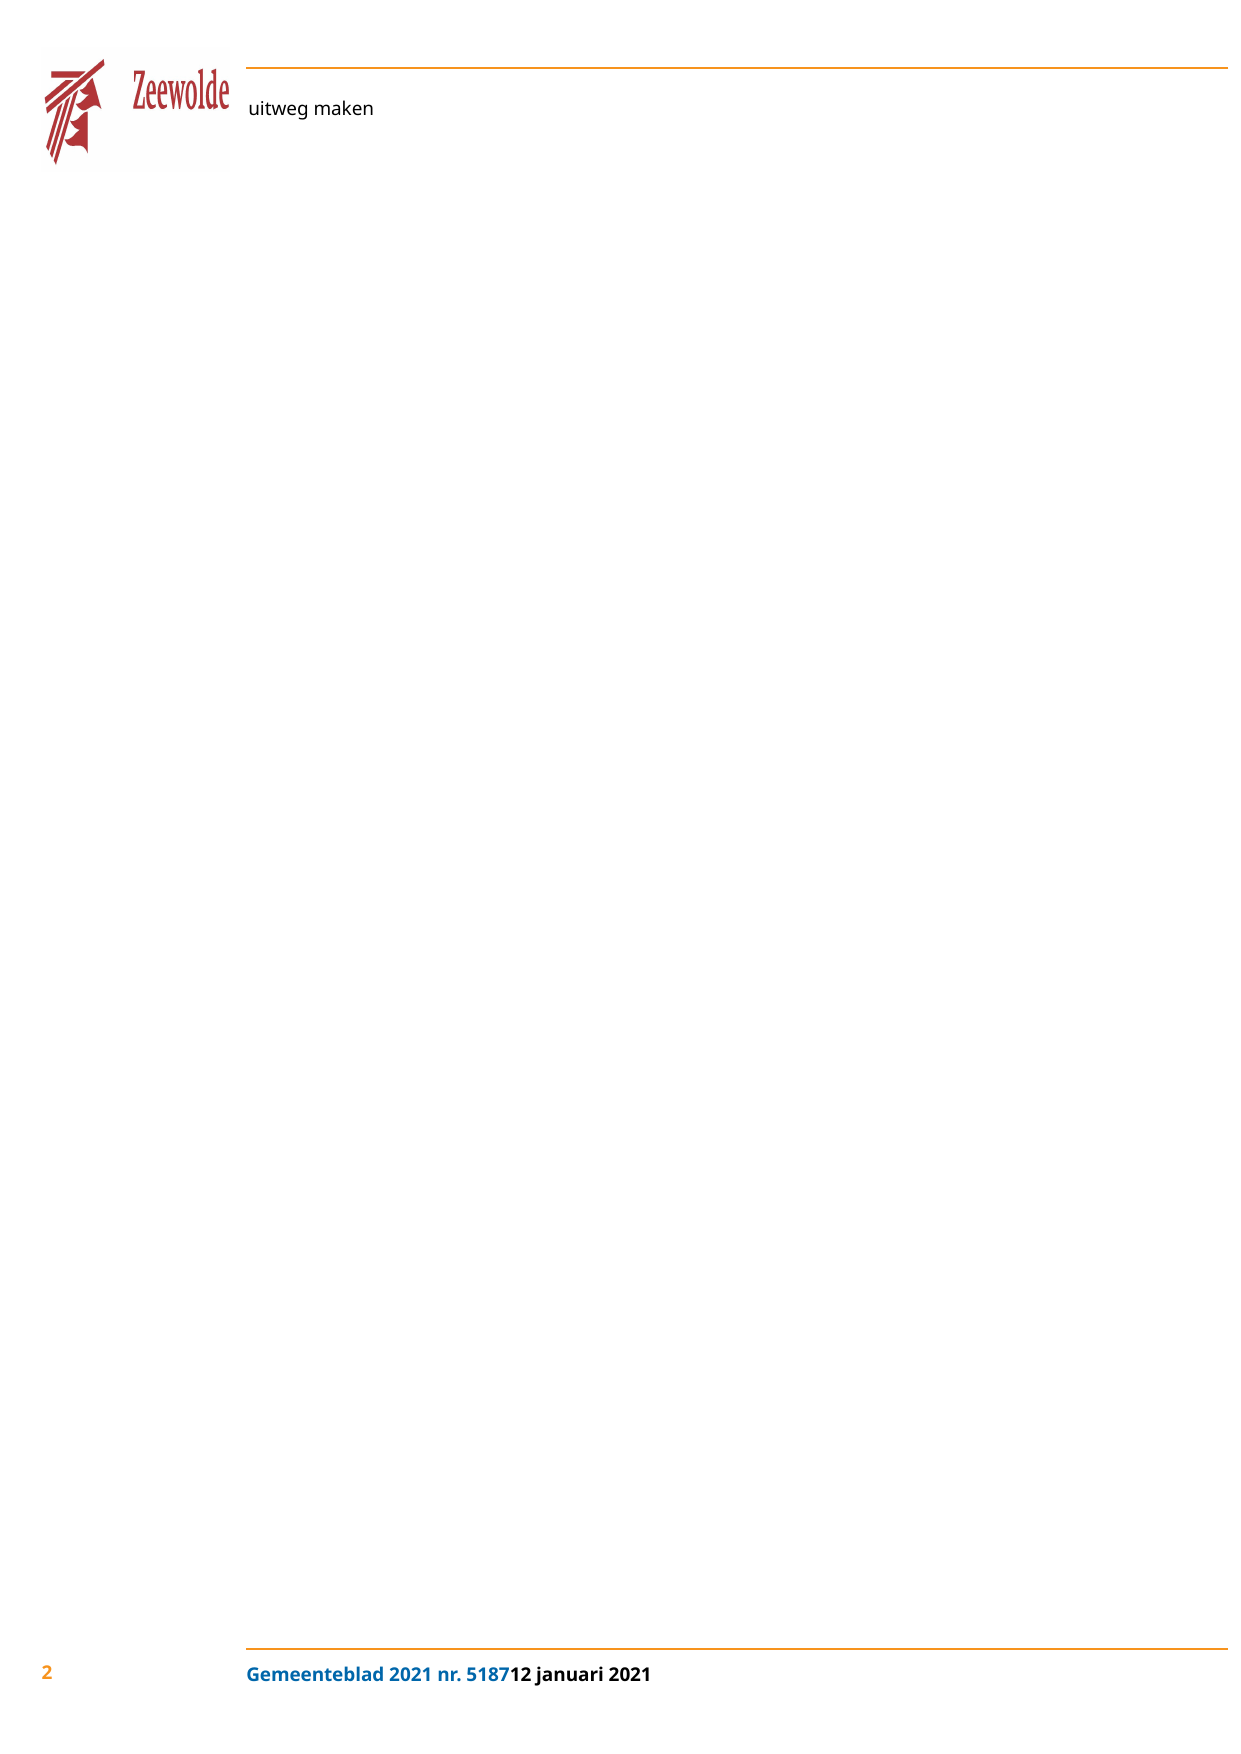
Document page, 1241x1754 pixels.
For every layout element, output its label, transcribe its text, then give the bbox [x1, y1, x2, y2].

text uitweg maken [248, 95, 1152, 121]
picture [41, 47, 231, 172]
